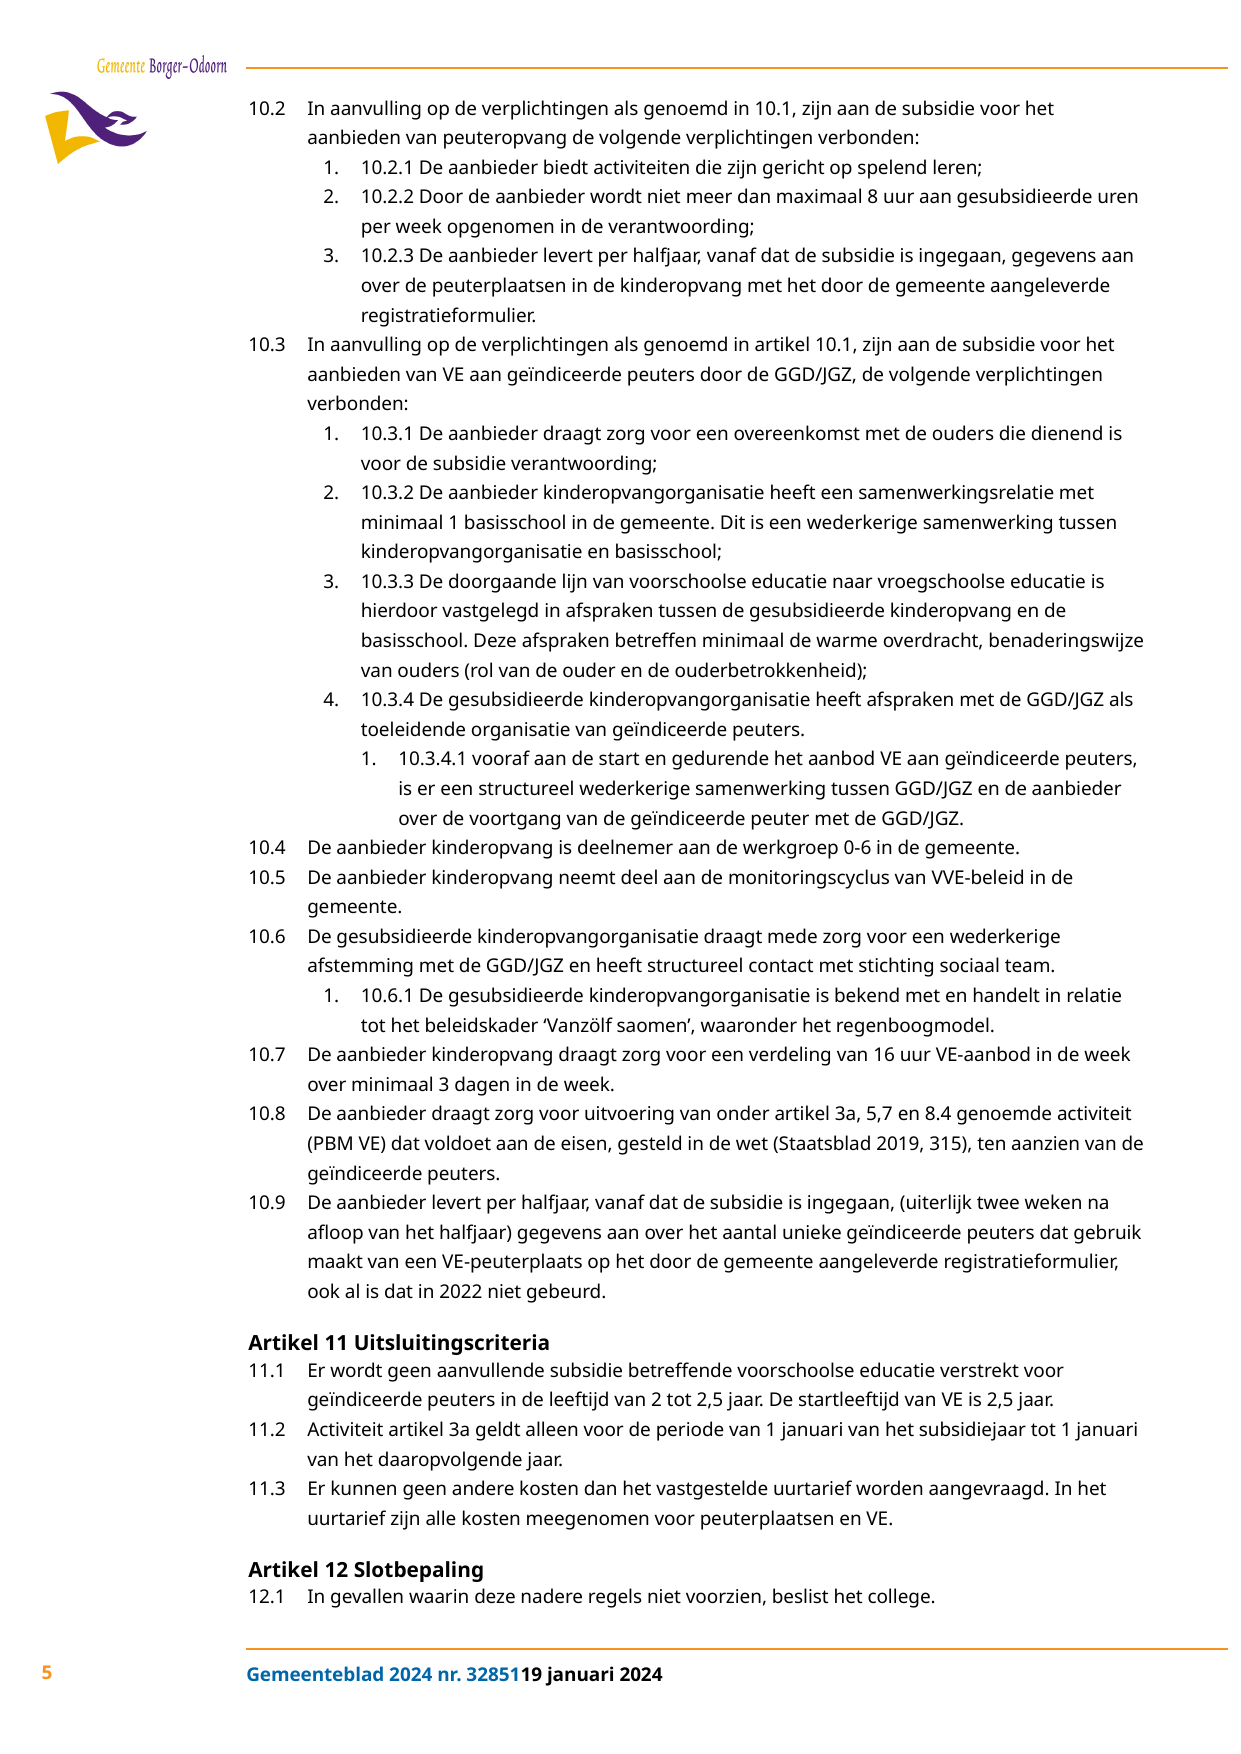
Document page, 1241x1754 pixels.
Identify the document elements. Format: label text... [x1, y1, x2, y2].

list De aanbieder draagt zorg voor uitvoering van onder artikel 3a, 5,7 en 8.4 genoemde activiteit (PBM VE) dat voldoet aan de eisen, gesteld in de wet (Staatsblad 2019, 315), ten aanzien van de geïndiceerde peuters. [248, 1101, 1152, 1186]
text Artikel 12 Slotbepaling [248, 1555, 1152, 1584]
list 10.3.1 De aanbieder draagt zorg voor een overeenkomst met de ouders die dienend is voor de subsidie verantwoording; [323, 420, 1152, 476]
list De aanbieder kinderopvang neemt deel aan de monitoringscyclus van VVE-beleid in de gemeente. [248, 864, 1152, 919]
list De aanbieder levert per halfjaar, vanaf dat de subsidie is ingegaan, (uiterlijk twee weken na afloop van het halfjaar) gegevens aan over het aantal unieke geïndiceerde peuters dat gebruik maakt van een VE-peuterplaats op het door de gemeente aangeleverde registratieformulier, ook al is dat in 2022 niet gebeurd. [248, 1189, 1152, 1304]
list 10.3.3 De doorgaande lijn van voorschoolse educatie naar vroegschoolse educatie is hierdoor vastgelegd in afspraken tussen de gesubsidieerde kinderopvang en de basisschool. Deze afspraken betreffen minimaal de warme overdracht, benaderingswijze van ouders (rol van de ouder en de ouderbetrokkenheid); [323, 568, 1152, 683]
list De aanbieder kinderopvang is deelnemer aan de werkgroep 0-6 in de gemeente. [248, 834, 1152, 860]
list Er wordt geen aanvullende subsidie betreffende voorschoolse educatie verstrekt voor geïndiceerde peuters in de leeftijd van 2 tot 2,5 jaar. De startleeftijd van VE is 2,5 jaar. [248, 1357, 1152, 1412]
list 10.6.1 De gesubsidieerde kinderopvangorganisatie is bekend met en handelt in relatie tot het beleidskader ‘Vanzölf saomen’, waaronder het regenboogmodel. [323, 982, 1152, 1038]
list De aanbieder kinderopvang draagt zorg voor een verdeling van 16 uur VE-aanbod in de week over minimaal 3 dagen in de week. [248, 1041, 1152, 1097]
picture [41, 47, 231, 172]
list De gesubsidieerde kinderopvangorganisatie draagt mede zorg voor een wederkerige afstemming met de GGD/JGZ en heeft structureel contact met stichting sociaal team. [248, 923, 1152, 978]
list In gevallen waarin deze nadere regels niet voorzien, beslist het college. [248, 1584, 1152, 1609]
list 10.2.2 Door de aanbieder wordt niet meer dan maximaal 8 uur aan gesubsidieerde uren per week opgenomen in de verantwoording; [323, 183, 1152, 239]
list In aanvulling op de verplichtingen als genoemd in 10.1, zijn aan de subsidie voor het aanbieden van peuteropvang de volgende verplichtingen verbonden: [248, 95, 1152, 150]
list 10.3.2 De aanbieder kinderopvangorganisatie heeft een samenwerkingsrelatie met minimaal 1 basisschool in de gemeente. Dit is een wederkerige samenwerking tussen kinderopvangorganisatie en basisschool; [323, 479, 1152, 564]
list Er kunnen geen andere kosten dan het vastgestelde uurtarief worden aangevraagd. In het uurtarief zijn alle kosten meegenomen voor peuterplaatsen en VE. [248, 1475, 1152, 1531]
list 10.3.4.1 vooraf aan de start en gedurende het aanbod VE aan geïndiceerde peuters, is er een structureel wederkerige samenwerking tussen GGD/JGZ en de aanbieder over de voortgang van de geïndiceerde peuter met de GGD/JGZ. [361, 746, 1152, 831]
list In aanvulling op de verplichtingen als genoemd in artikel 10.1, zijn aan de subsidie voor het aanbieden van VE aan geïndiceerde peuters door de GGD/JGZ, de volgende verplichtingen verbonden: [248, 331, 1152, 416]
text Artikel 11 Uitsluitingscriteria [248, 1328, 1152, 1357]
list Activiteit artikel 3a geldt alleen voor de periode van 1 januari van het subsidiejaar tot 1 januari van het daaropvolgende jaar. [248, 1416, 1152, 1471]
list 10.3.4 De gesubsidieerde kinderopvangorganisatie heeft afspraken met de GGD/JGZ als toeleidende organisatie van geïndiceerde peuters. [323, 686, 1152, 742]
list 10.2.1 De aanbieder biedt activiteiten die zijn gericht op spelend leren; [323, 154, 1152, 180]
list 10.2.3 De aanbieder levert per halfjaar, vanaf dat de subsidie is ingegaan, gegevens aan over de peuterplaatsen in de kinderopvang met het door de gemeente aangeleverde registratieformulier. [323, 243, 1152, 328]
